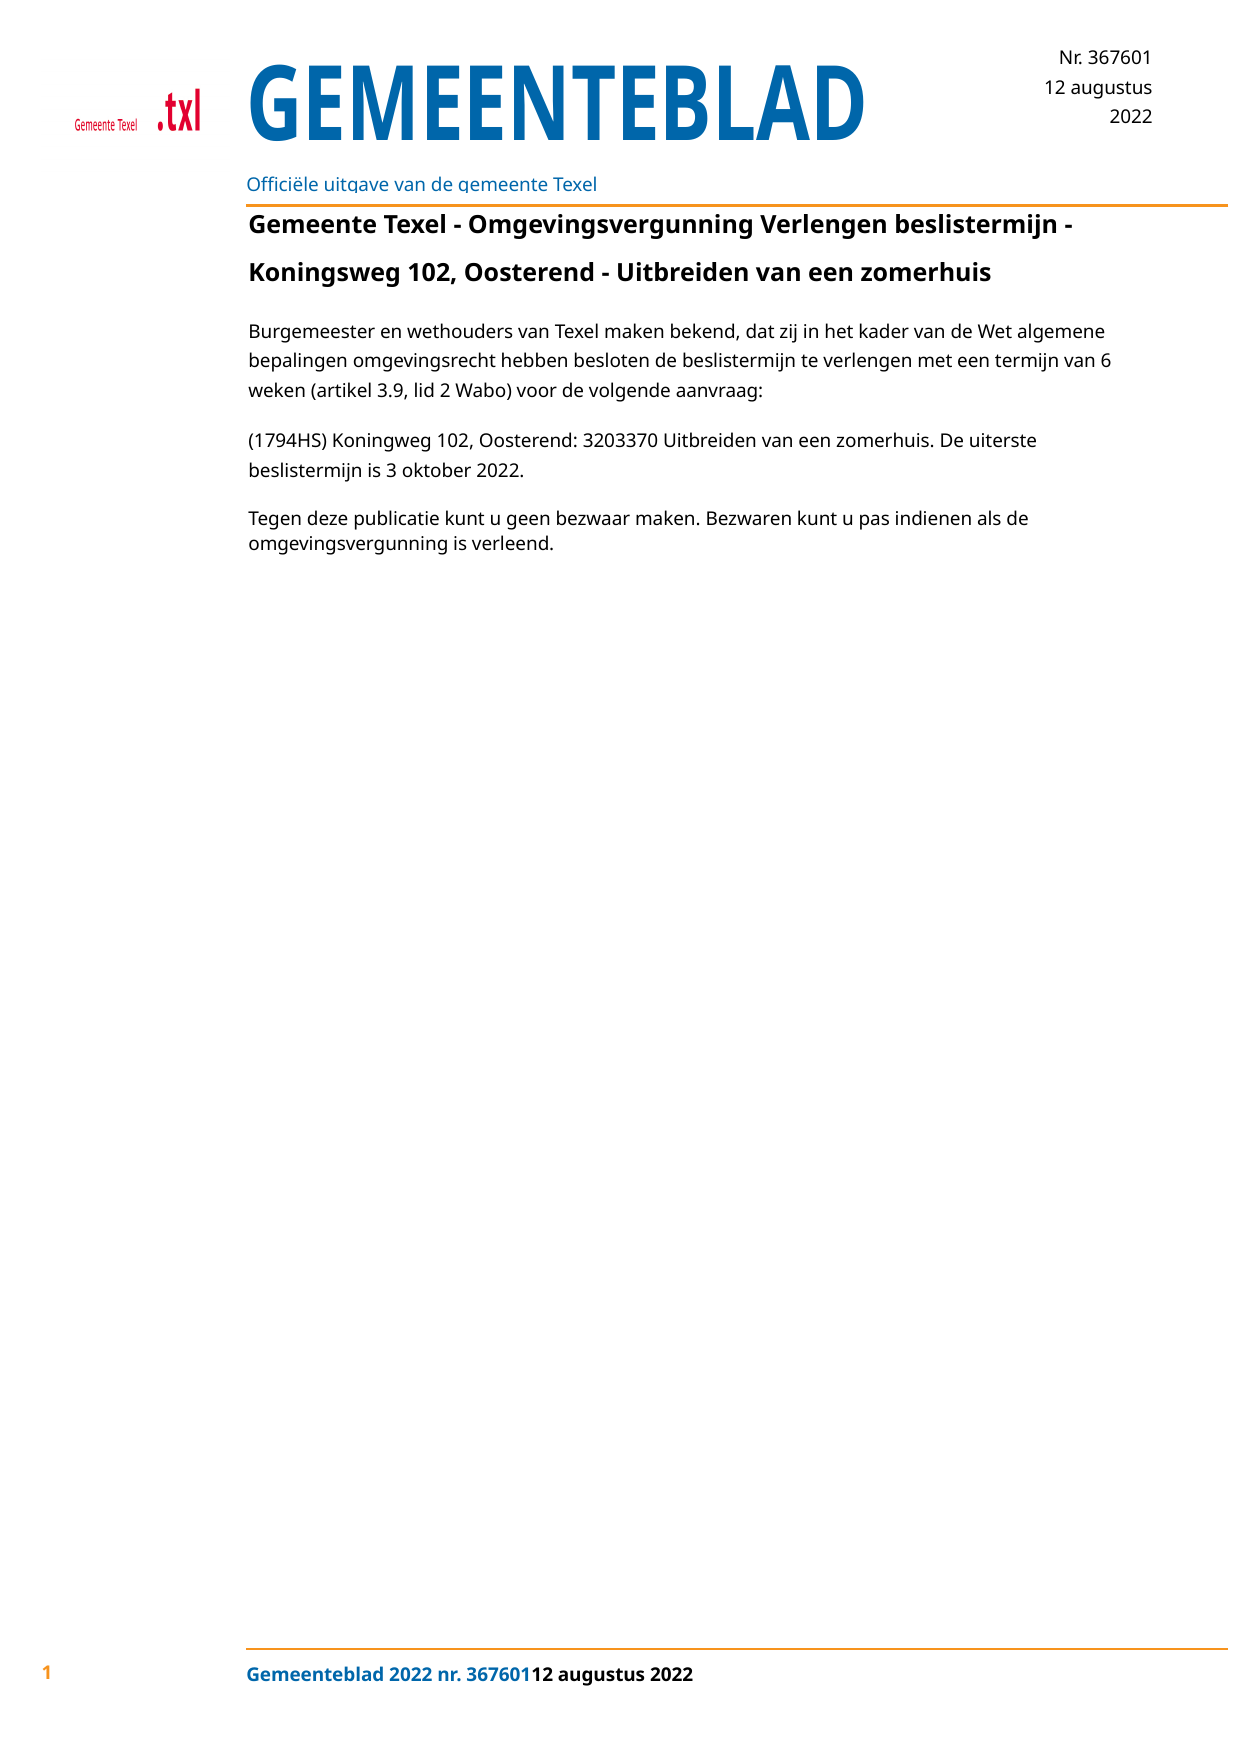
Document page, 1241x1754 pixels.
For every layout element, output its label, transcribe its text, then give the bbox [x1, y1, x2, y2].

picture [41, 47, 231, 172]
text Gemeente Texel - Omgevingsvergunning Verlengen beslistermijn - Koningsweg 102, Oosterend - Uitbreiden van een zomerhuis [248, 207, 1152, 288]
text (1794HS) Koningweg 102, Oosterend: 3203370 Uitbreiden van een zomerhuis. De uiterste beslistermijn is 3 oktober 2022. [248, 427, 1152, 483]
text Tegen deze publicatie kunt u geen bezwaar maken. Bezwaren kunt u pas indienen als de omgevingsvergunning is verleend. [248, 505, 1152, 556]
text Burgemeester en wethouders van Texel maken bekend, dat zij in het kader van de Wet algemene bepalingen omgevingsrecht hebben besloten de beslistermijn te verlengen met een termijn van 6 weken (artikel 3.9, lid 2 Wabo) voor de volgende aanvraag: [248, 318, 1152, 403]
